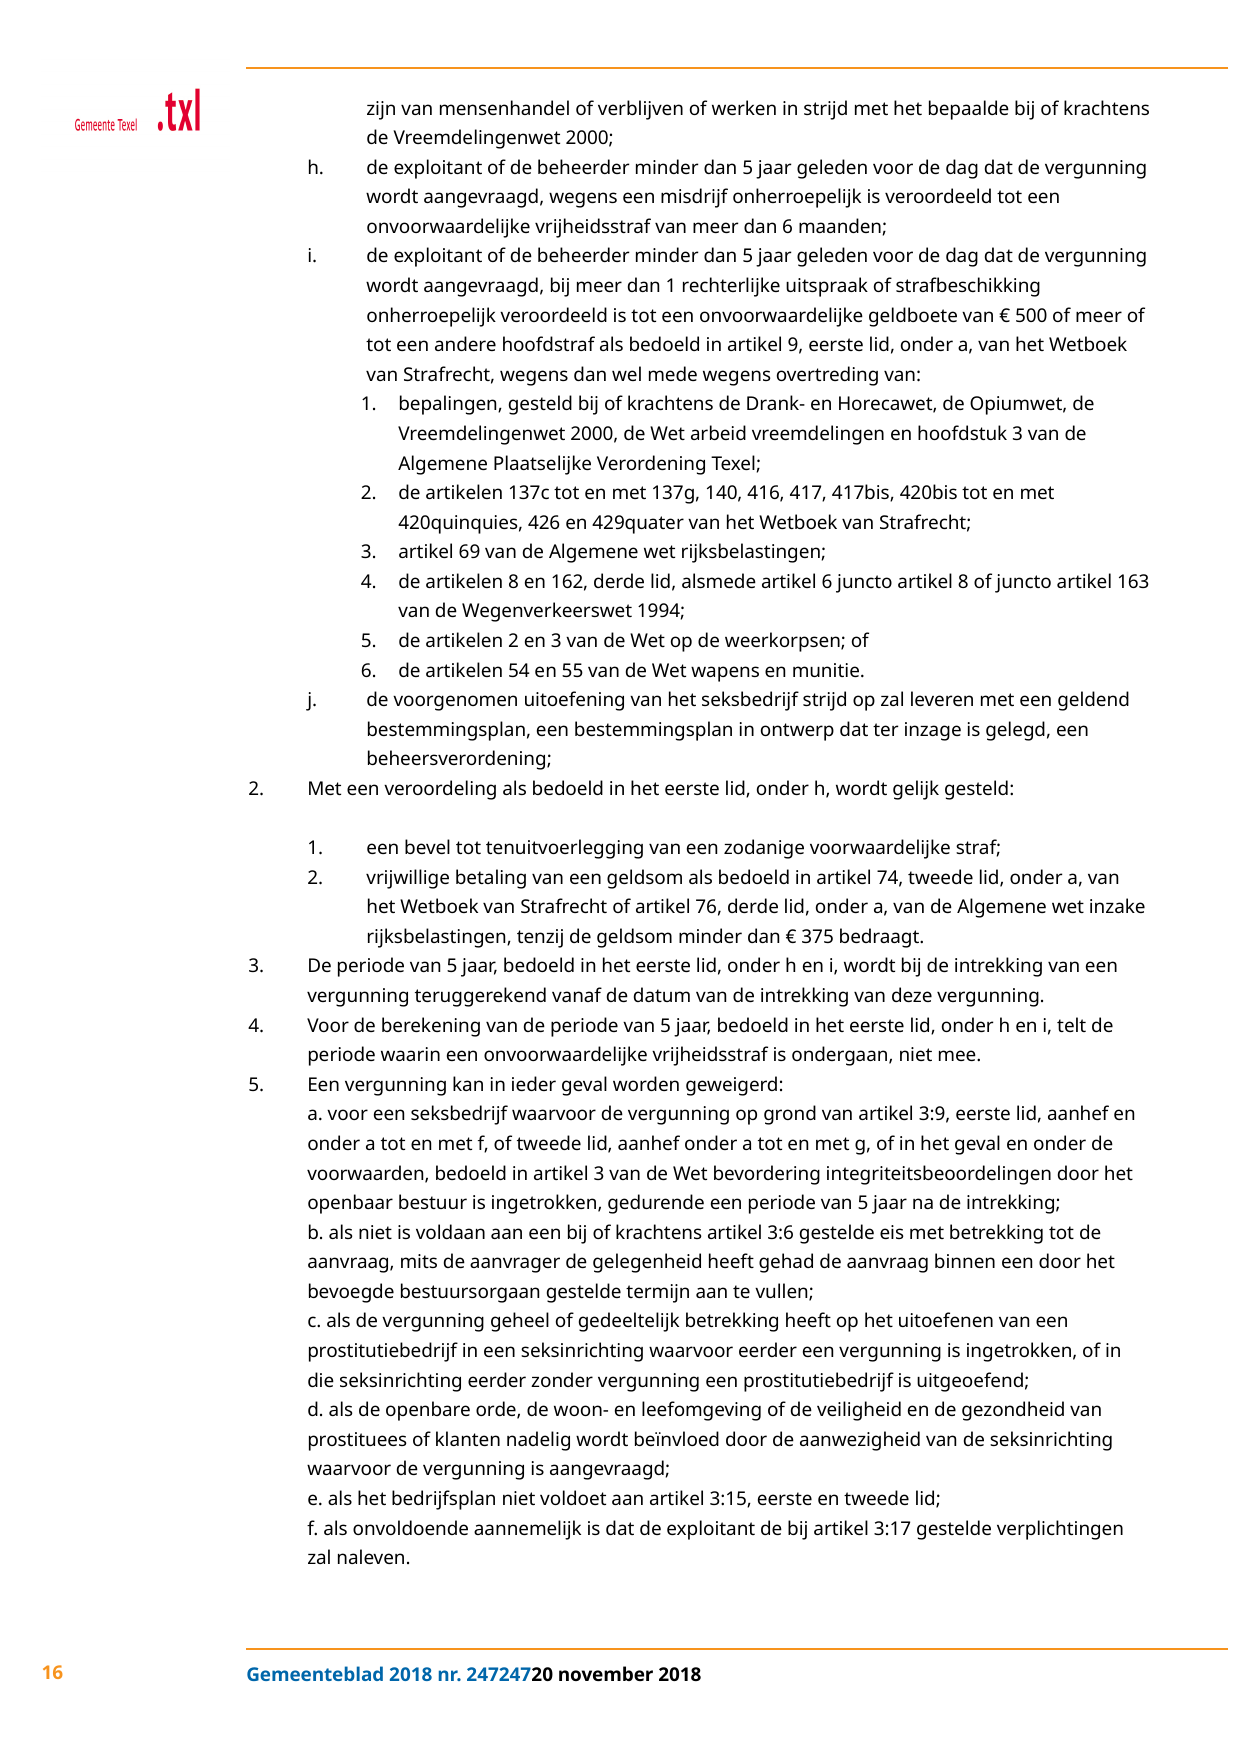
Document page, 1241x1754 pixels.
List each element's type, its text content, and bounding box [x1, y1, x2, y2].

list b. als niet is voldaan aan een bij of krachtens artikel 3:6 gestelde eis met betrekking tot de aanvraag, mits de aanvrager de gelegenheid heeft gehad de aanvraag binnen een door het bevoegde bestuursorgaan gestelde termijn aan te vullen; [248, 1219, 1152, 1304]
list de artikelen 8 en 162, derde lid, alsmede artikel 6 juncto artikel 8 of juncto artikel 163 van de Wegenverkeerswet 1994; [361, 568, 1152, 623]
list de artikelen 137c tot en met 137g, 140, 416, 417, 417bis, 420bis tot en met 420quinquies, 426 en 429quater van het Wetboek van Strafrecht; [361, 479, 1152, 535]
list zijn van mensenhandel of verblijven of werken in strijd met het bepaalde bij of krachtens de Vreemdelingenwet 2000; [307, 95, 1152, 150]
list een bevel tot tenuitvoerlegging van een zodanige voorwaardelijke straf; [307, 834, 1152, 860]
list de artikelen 54 en 55 van de Wet wapens en munitie. [361, 657, 1152, 683]
list c. als de vergunning geheel of gedeeltelijk betrekking heeft op het uitoefenen van een prostitutiebedrijf in een seksinrichting waarvoor eerder een vergunning is ingetrokken, of in die seksinrichting eerder zonder vergunning een prostitutiebedrijf is uitgeoefend; [248, 1308, 1152, 1393]
list d. als de openbare orde, de woon- en leefomgeving of de veiligheid en de gezondheid van prostituees of klanten nadelig wordt beïnvloed door de aanwezigheid van de seksinrichting waarvoor de vergunning is aangevraagd; [248, 1396, 1152, 1481]
list Een vergunning kan in ieder geval worden geweigerd: [248, 1071, 1152, 1097]
list De periode van 5 jaar, bedoeld in het eerste lid, onder h en i, wordt bij de intrekking van een vergunning teruggerekend vanaf de datum van de intrekking van deze vergunning. [248, 953, 1152, 1008]
list artikel 69 van de Algemene wet rijksbelastingen; [361, 538, 1152, 564]
list vrijwillige betaling van een geldsom als bedoeld in artikel 74, tweede lid, onder a, van het Wetboek van Strafrecht of artikel 76, derde lid, onder a, van de Algemene wet inzake rijksbelastingen, tenzij de geldsom minder dan € 375 bedraagt. [307, 864, 1152, 949]
list de exploitant of de beheerder minder dan 5 jaar geleden voor de dag dat de vergunning wordt aangevraagd, bij meer dan 1 rechterlijke uitspraak of strafbeschikking onherroepelijk veroordeeld is tot een onvoorwaardelijke geldboete van € 500 of meer of tot een andere hoofdstraf als bedoeld in artikel 9, eerste lid, onder a, van het Wetboek van Strafrecht, wegens dan wel mede wegens overtreding van: [307, 243, 1152, 387]
list e. als het bedrijfsplan niet voldoet aan artikel 3:15, eerste en tweede lid; [248, 1485, 1152, 1511]
list a. voor een seksbedrijf waarvoor de vergunning op grond van artikel 3:9, eerste lid, aanhef en onder a tot en met f, of tweede lid, aanhef onder a tot en met g, of in het geval en onder de voorwaarden, bedoeld in artikel 3 van de Wet bevordering integriteitsbeoordelingen door het openbaar bestuur is ingetrokken, gedurende een periode van 5 jaar na de intrekking; [248, 1101, 1152, 1215]
picture [41, 47, 231, 172]
list de exploitant of de beheerder minder dan 5 jaar geleden voor de dag dat de vergunning wordt aangevraagd, wegens een misdrijf onherroepelijk is veroordeeld tot een onvoorwaardelijke vrijheidsstraf van meer dan 6 maanden; [307, 154, 1152, 239]
list de voorgenomen uitoefening van het seksbedrijf strijd op zal leveren met een geldend bestemmingsplan, een bestemmingsplan in ontwerp dat ter inzage is gelegd, een beheersverordening; [307, 686, 1152, 771]
list bepalingen, gesteld bij of krachtens de Drank- en Horecawet, de Opiumwet, de Vreemdelingenwet 2000, de Wet arbeid vreemdelingen en hoofdstuk 3 van de Algemene Plaatselijke Verordening Texel; [361, 391, 1152, 476]
list de artikelen 2 en 3 van de Wet op de weerkorpsen; of [361, 627, 1152, 653]
list f. als onvoldoende aannemelijk is dat de exploitant de bij artikel 3:17 gestelde verplichtingen zal naleven. [248, 1515, 1152, 1570]
list Met een veroordeling als bedoeld in het eerste lid, onder h, wordt gelijk gesteld: [248, 775, 1152, 801]
list Voor de berekening van de periode van 5 jaar, bedoeld in het eerste lid, onder h en i, telt de periode waarin een onvoorwaardelijke vrijheidsstraf is ondergaan, niet mee. [248, 1012, 1152, 1067]
